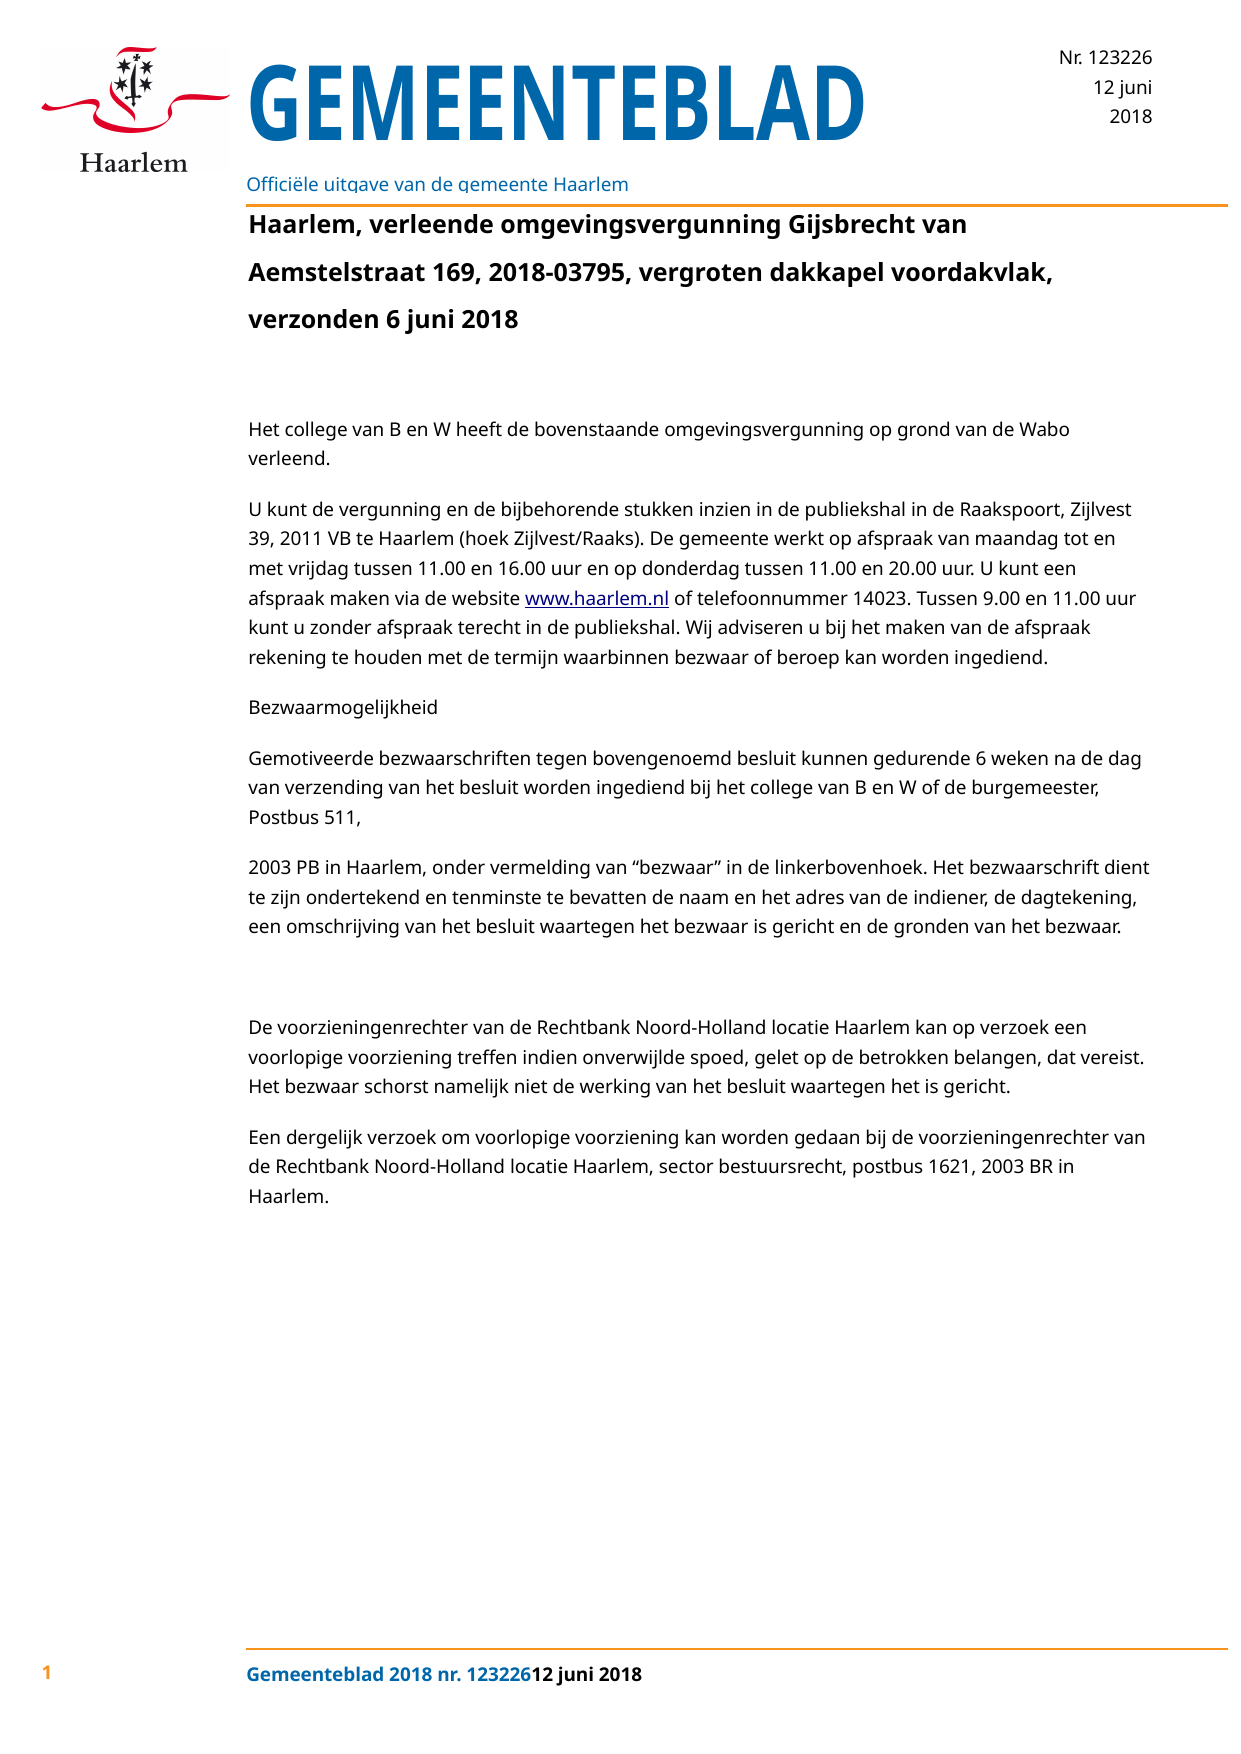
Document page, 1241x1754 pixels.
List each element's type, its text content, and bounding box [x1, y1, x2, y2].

text Het college van B en W heeft de bovenstaande omgevingsvergunning op grond van de Wabo verleend. [248, 416, 1152, 471]
picture [41, 47, 231, 172]
text U kunt de vergunning en de bijbehorende stukken inzien in de publiekshal in de Raakspoort, Zijlvest 39, 2011 VB te Haarlem (hoek Zijlvest/Raaks). De gemeente werkt op afspraak van maandag tot en met vrijdag tussen 11.00 en 16.00 uur en op donderdag tussen 11.00 en 20.00 uur. U kunt een afspraak maken via de website www.haarlem.nl of telefoonnummer 14023. Tussen 9.00 en 11.00 uur kunt u zonder afspraak terecht in de publiekshal. Wij adviseren u bij het maken van de afspraak rekening te houden met de termijn waarbinnen bezwaar of beroep kan worden ingediend. [248, 496, 1152, 669]
text Gemotiveerde bezwaarschriften tegen bovengenoemd besluit kunnen gedurende 6 weken na de dag van verzending van het besluit worden ingediend bij het college van B en W of de burgemeester, Postbus 511, [248, 745, 1152, 829]
text Bezwaarmogelijkheid [248, 694, 1152, 720]
text Haarlem, verleende omgevingsvergunning Gijsbrecht van Aemstelstraat 169, 2018-03795, vergroten dakkapel voordakvlak, verzonden 6 juni 2018 [248, 207, 1152, 336]
text Een dergelijk verzoek om voorlopige voorziening kan worden gedaan bij de voorzieningenrechter van de Rechtbank Noord-Holland locatie Haarlem, sector bestuursrecht, postbus 1621, 2003 BR in Haarlem. [248, 1124, 1152, 1209]
text De voorzieningenrechter van de Rechtbank Noord-Holland locatie Haarlem kan op verzoek een voorlopige voorziening treffen indien onverwijlde spoed, gelet op de betrokken belangen, dat vereist. Het bezwaar schorst namelijk niet de werking van het besluit waartegen het is gericht. [248, 1014, 1152, 1099]
text 2003 PB in Haarlem, onder vermelding van “bezwaar” in de linkerbovenhoek. Het bezwaarschrift dient te zijn ondertekend en tenminste te bevatten de naam en het adres van de indiener, de dagtekening, een omschrijving van het besluit waartegen het bezwaar is gericht en de gronden van het bezwaar. [248, 854, 1152, 939]
